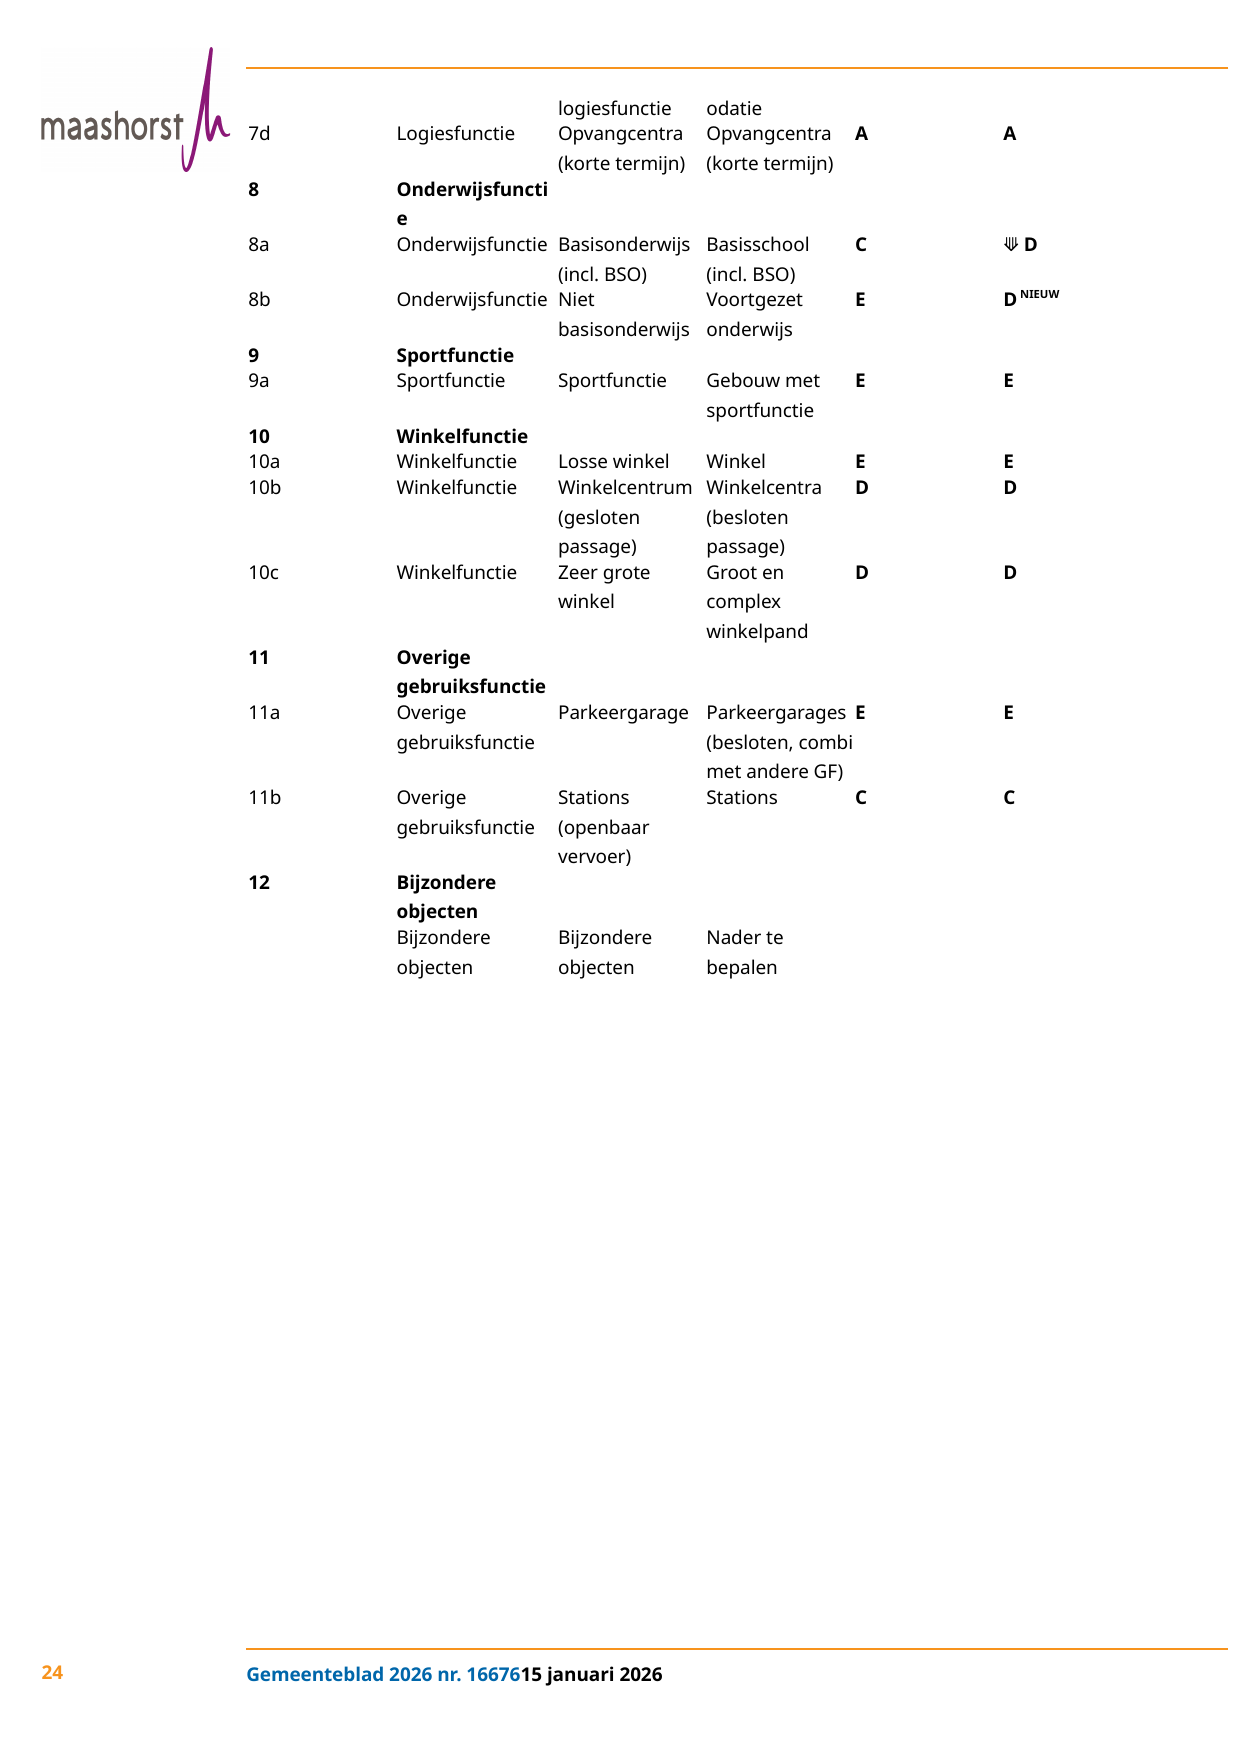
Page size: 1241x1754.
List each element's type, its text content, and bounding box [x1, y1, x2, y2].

table_cell Stations [706, 784, 855, 869]
table_cell Zeer grote winkel [558, 559, 706, 644]
table_cell [855, 95, 1003, 121]
table_cell logiesfunctie [558, 95, 706, 121]
table_cell A [855, 121, 1003, 176]
table_cell [1003, 342, 1152, 367]
table_cell ⟱ D [1003, 231, 1152, 286]
table_cell E [855, 286, 1003, 342]
table_cell C [1003, 784, 1152, 869]
table_cell odatie [706, 95, 855, 121]
table_cell Parkeergarage [558, 699, 706, 784]
table_cell 10 [248, 423, 396, 448]
table_cell E [1003, 368, 1152, 423]
table_cell Winkelfunctie [396, 449, 558, 474]
table_cell D [855, 559, 1003, 644]
table_cell E [855, 699, 1003, 784]
table_cell [558, 423, 706, 448]
table_cell [558, 644, 706, 699]
table_cell Gebouw met sportfunctie [706, 368, 855, 423]
table_cell 8a [248, 231, 396, 286]
table_cell Winkelfunctie [396, 423, 558, 448]
table_cell Opvangcentra (korte termijn) [558, 121, 706, 176]
table_cell [1003, 176, 1152, 231]
table_cell 7d [248, 121, 396, 176]
picture [41, 47, 231, 172]
table_cell [855, 869, 1003, 924]
table_cell Winkelcentrum (gesloten passage) [558, 474, 706, 559]
table_cell 11 [248, 644, 396, 699]
table_cell Nader te bepalen [706, 925, 855, 980]
table_cell [855, 342, 1003, 367]
table_cell 8b [248, 286, 396, 342]
table_cell [1003, 644, 1152, 699]
table_cell Overige gebruiksfunctie [396, 699, 558, 784]
table_cell Overige gebruiksfunctie [396, 644, 558, 699]
table_cell Basisonderwijs (incl. BSO) [558, 231, 706, 286]
table_cell Sportfunctie [396, 368, 558, 423]
table_cell Niet basisonderwijs [558, 286, 706, 342]
table_cell [855, 176, 1003, 231]
table_cell Bijzondere objecten [396, 869, 558, 924]
table_cell [706, 342, 855, 367]
table_cell Stations (openbaar vervoer) [558, 784, 706, 869]
table_cell Bijzondere objecten [558, 925, 706, 980]
table_cell Logiesfunctie [396, 121, 558, 176]
table_cell 10b [248, 474, 396, 559]
table_cell Sportfunctie [558, 368, 706, 423]
table_cell D [1003, 474, 1152, 559]
table_cell Winkelfunctie [396, 559, 558, 644]
table_cell A [1003, 121, 1152, 176]
table_cell Parkeergarages (besloten, combi met andere GF) [706, 699, 855, 784]
table_cell [706, 644, 855, 699]
table_cell [1003, 95, 1152, 121]
table_cell [855, 423, 1003, 448]
table_cell Basisschool (incl. BSO) [706, 231, 855, 286]
table_cell E [1003, 699, 1152, 784]
table_cell 8 [248, 176, 396, 231]
table_cell Sportfunctie [396, 342, 558, 367]
table_cell 9 [248, 342, 396, 367]
table_cell [558, 176, 706, 231]
table_cell [558, 869, 706, 924]
table_cell 9a [248, 368, 396, 423]
table_cell [248, 925, 396, 980]
table_cell Opvangcentra (korte termijn) [706, 121, 855, 176]
table_cell [706, 869, 855, 924]
table_cell D NIEUW [1003, 286, 1152, 342]
table_cell [855, 644, 1003, 699]
table_cell Losse winkel [558, 449, 706, 474]
table_cell Voortgezet onderwijs [706, 286, 855, 342]
table_cell [1003, 423, 1152, 448]
table_cell [706, 176, 855, 231]
table_cell [558, 342, 706, 367]
table_cell 11a [248, 699, 396, 784]
table_cell Winkelfunctie [396, 474, 558, 559]
table_cell 10a [248, 449, 396, 474]
table_cell 11b [248, 784, 396, 869]
table_cell E [855, 368, 1003, 423]
table_cell [855, 925, 1003, 980]
table_cell Groot en complex winkelpand [706, 559, 855, 644]
table_cell Overige gebruiksfunctie [396, 784, 558, 869]
table_cell 12 [248, 869, 396, 924]
table_cell C [855, 784, 1003, 869]
table_cell Onderwijsfunctie [396, 286, 558, 342]
table_cell [1003, 925, 1152, 980]
table_cell E [855, 449, 1003, 474]
table_cell D [1003, 559, 1152, 644]
table_cell C [855, 231, 1003, 286]
table_cell Bijzondere objecten [396, 925, 558, 980]
table_cell E [1003, 449, 1152, 474]
table_cell [706, 423, 855, 448]
table_cell Onderwijsfunctie [396, 176, 558, 231]
table_cell [1003, 869, 1152, 924]
table_cell Winkel [706, 449, 855, 474]
table_cell Onderwijsfunctie [396, 231, 558, 286]
table_cell D [855, 474, 1003, 559]
table_cell Winkelcentra (besloten passage) [706, 474, 855, 559]
table_cell [248, 95, 396, 121]
table_cell [396, 95, 558, 121]
table_cell 10c [248, 559, 396, 644]
